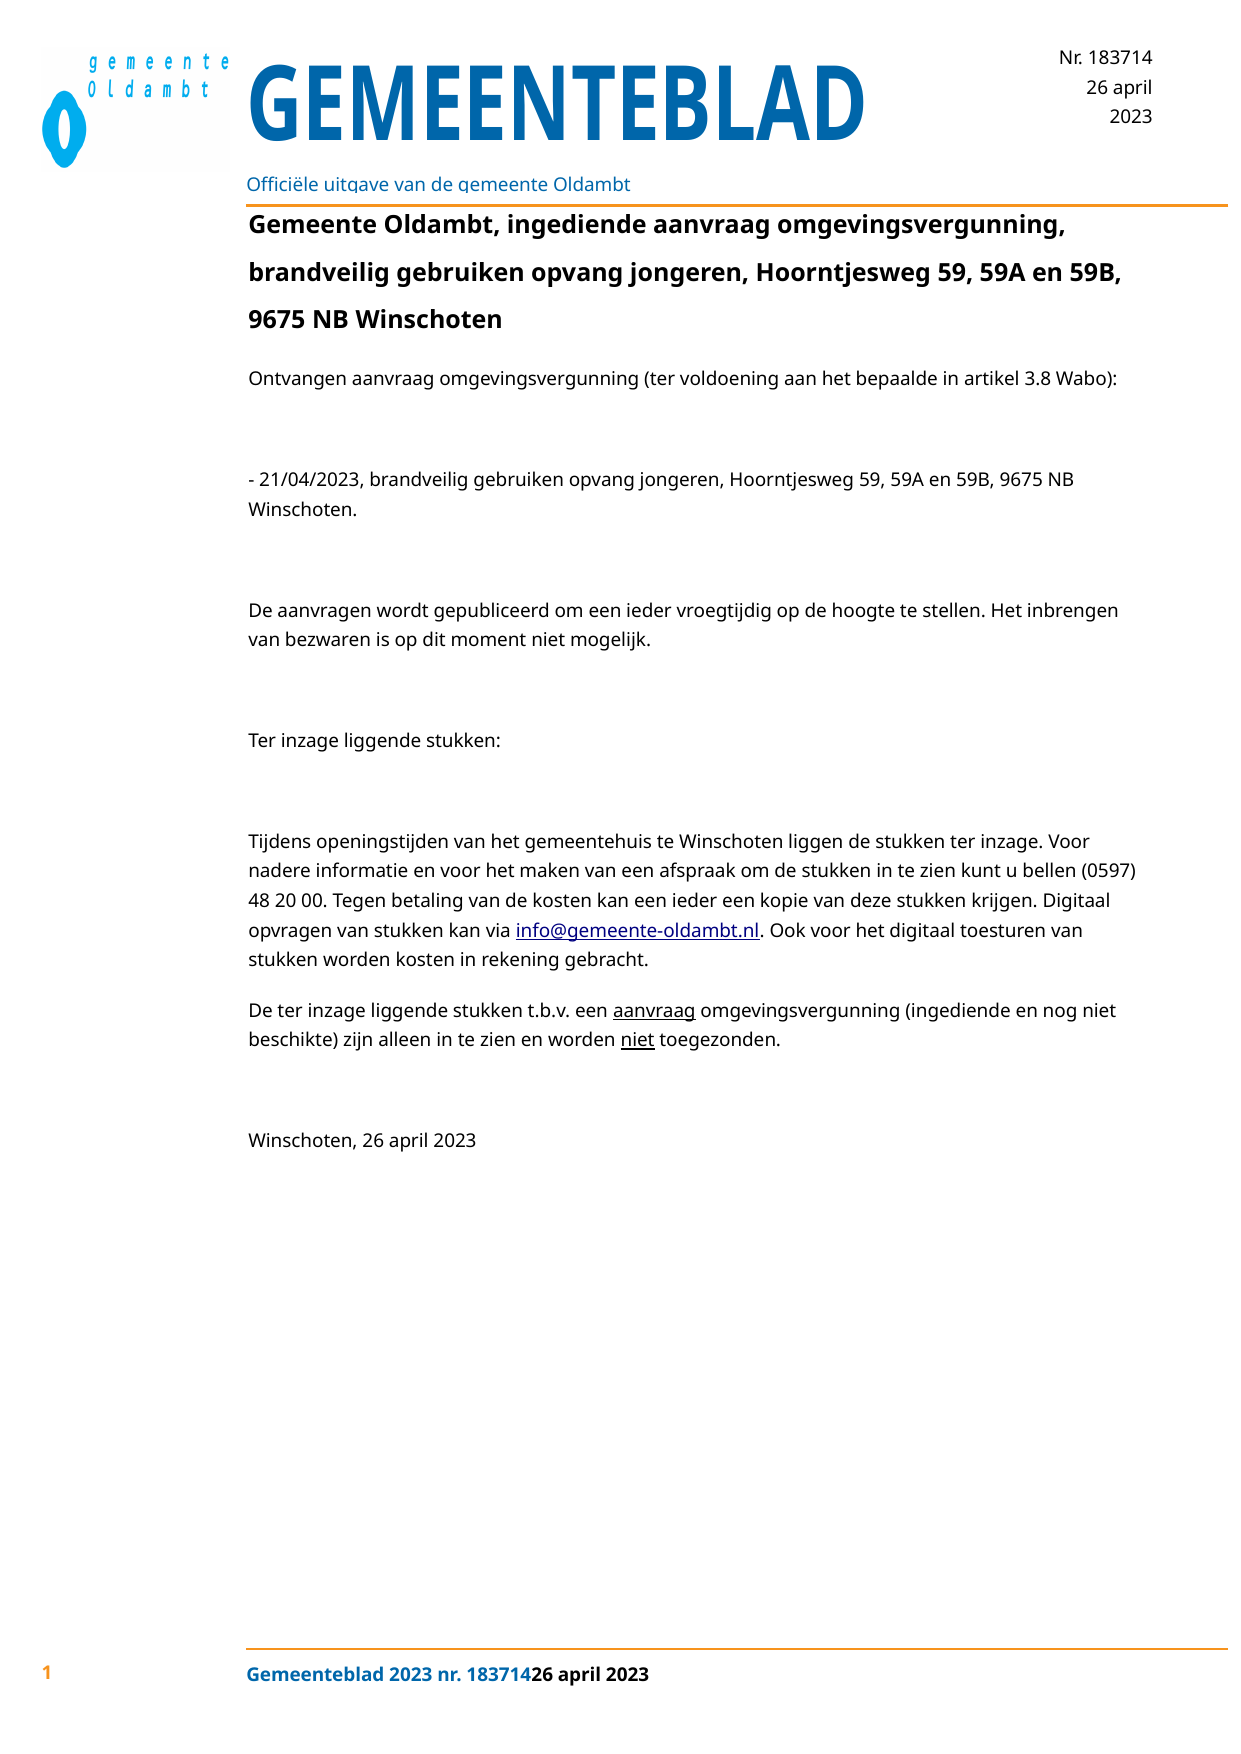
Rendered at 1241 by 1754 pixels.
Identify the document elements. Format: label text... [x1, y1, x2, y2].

text Tijdens openingstijden van het gemeentehuis te Winschoten liggen de stukken ter inzage. Voor nadere informatie en voor het maken van een afspraak om de stukken in te zien kunt u bellen (0597) 48 20 00. Tegen betaling van de kosten kan een ieder een kopie van deze stukken krijgen. Digitaal opvragen van stukken kan via info@gemeente-oldambt.nl. Ook voor het digitaal toesturen van stukken worden kosten in rekening gebracht. [248, 828, 1152, 972]
text Ter inzage liggende stukken: [248, 727, 1152, 753]
picture [41, 47, 231, 172]
text Ontvangen aanvraag omgevingsvergunning (ter voldoening aan het bepaalde in artikel 3.8 Wabo): [248, 366, 1152, 391]
text De aanvragen wordt gepubliceerd om een ieder vroegtijdig op de hoogte te stellen. Het inbrengen van bezwaren is op dit moment niet mogelijk. [248, 597, 1152, 652]
text De ter inzage liggende stukken t.b.v. een aanvraag omgevingsvergunning (ingediende en nog niet beschikte) zijn alleen in te zien en worden niet toegezonden. [248, 997, 1152, 1052]
text Gemeente Oldambt, ingediende aanvraag omgevingsvergunning, brandveilig gebruiken opvang jongeren, Hoorntjesweg 59, 59A en 59B, 9675 NB Winschoten [248, 207, 1152, 336]
text - 21/04/2023, brandveilig gebruiken opvang jongeren, Hoorntjesweg 59, 59A en 59B, 9675 NB Winschoten. [248, 466, 1152, 522]
text Winschoten, 26 april 2023 [248, 1127, 1152, 1153]
